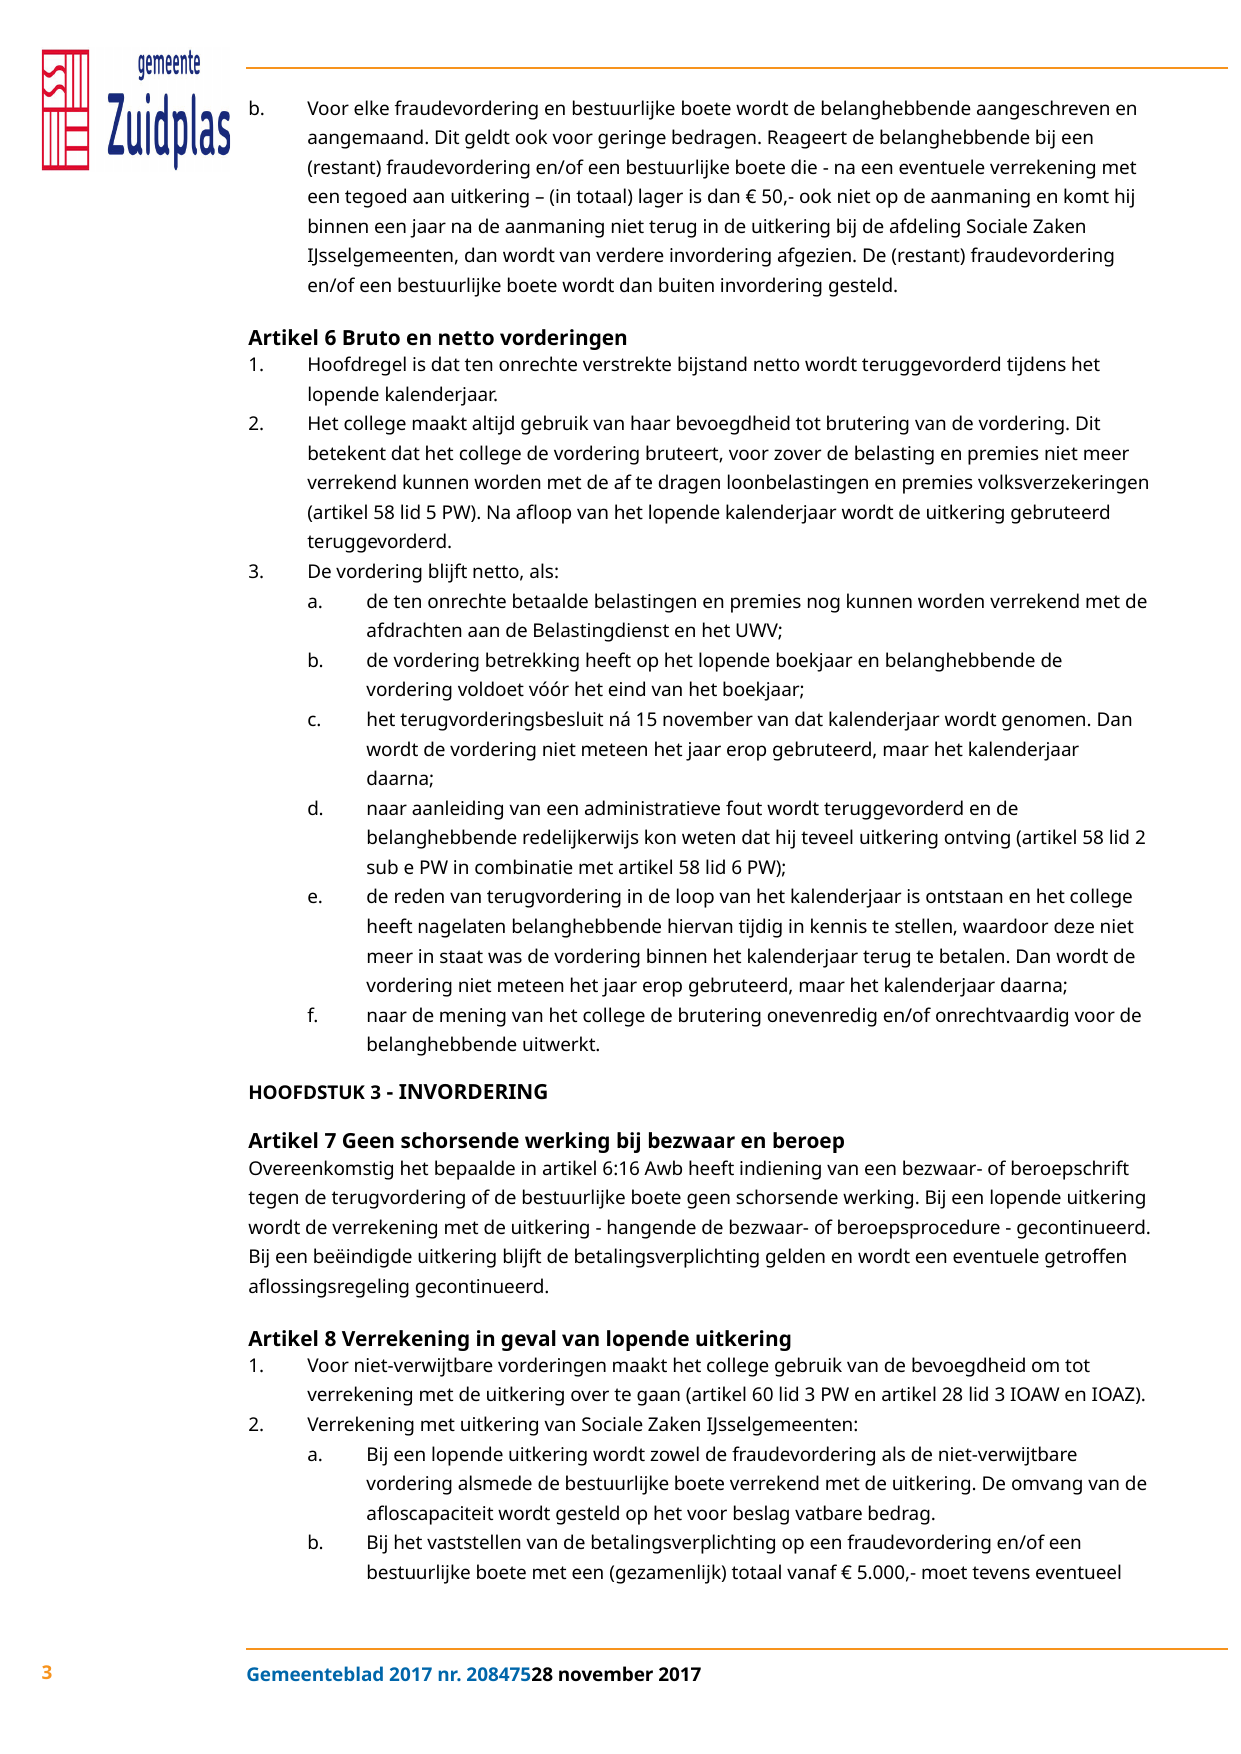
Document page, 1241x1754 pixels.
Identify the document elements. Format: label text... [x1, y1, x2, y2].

list Voor elke fraudevordering en bestuurlijke boete wordt de belanghebbende aangeschreven en aangemaand. Dit geldt ook voor geringe bedragen. Reageert de belanghebbende bij een (restant) fraudevordering en/of een bestuurlijke boete die - na een eventuele verrekening met een tegoed aan uitkering – (in totaal) lager is dan € 50,- ook niet op de aanmaning en komt hij binnen een jaar na de aanmaning niet terug in de uitkering bij de afdeling Sociale Zaken IJsselgemeenten, dan wordt van verdere invordering afgezien. De (restant) fraudevordering en/of een bestuurlijke boete wordt dan buiten invordering gesteld. [248, 95, 1152, 298]
list Bij het vaststellen van de betalingsverplichting op een fraudevordering en/of een bestuurlijke boete met een (gezamenlijk) totaal vanaf € 5.000,- moet tevens eventueel [307, 1529, 1152, 1585]
picture [41, 47, 231, 172]
list naar de mening van het college de brutering onevenredig en/of onrechtvaardig voor de belanghebbende uitwerkt. [307, 1002, 1152, 1057]
list De vordering blijft netto, als: [248, 558, 1152, 584]
text HOOFDSTUK 3 - INVORDERING [248, 1077, 1152, 1106]
list Hoofdregel is dat ten onrechte verstrekte bijstand netto wordt teruggevorderd tijdens het lopende kalenderjaar. [248, 351, 1152, 406]
text Artikel 8 Verrekening in geval van lopende uitkering [248, 1324, 1152, 1352]
list Het college maakt altijd gebruik van haar bevoegdheid tot brutering van de vordering. Dit betekent dat het college de vordering bruteert, voor zover de belasting en premies niet meer verrekend kunnen worden met de af te dragen loonbelastingen en premies volksverzekeringen (artikel 58 lid 5 PW). Na afloop van het lopende kalenderjaar wordt de uitkering gebruteerd teruggevorderd. [248, 410, 1152, 554]
list de vordering betrekking heeft op het lopende boekjaar en belanghebbende de vordering voldoet vóór het eind van het boekjaar; [307, 647, 1152, 702]
list de reden van terugvordering in de loop van het kalenderjaar is ontstaan en het college heeft nagelaten belanghebbende hiervan tijdig in kennis te stellen, waardoor deze niet meer in staat was de vordering binnen het kalenderjaar terug te betalen. Dan wordt de vordering niet meteen het jaar erop gebruteerd, maar het kalenderjaar daarna; [307, 884, 1152, 998]
list Voor niet-verwijtbare vorderingen maakt het college gebruik van de bevoegdheid om tot verrekening met de uitkering over te gaan (artikel 60 lid 3 PW en artikel 28 lid 3 IOAW en IOAZ). [248, 1352, 1152, 1407]
list de ten onrechte betaalde belastingen en premies nog kunnen worden verrekend met de afdrachten aan de Belastingdienst en het UWV; [307, 588, 1152, 643]
text Artikel 6 Bruto en netto vorderingen [248, 323, 1152, 351]
list naar aanleiding van een administratieve fout wordt teruggevorderd en de belanghebbende redelijkerwijs kon weten dat hij teveel uitkering ontving (artikel 58 lid 2 sub e PW in combinatie met artikel 58 lid 6 PW); [307, 795, 1152, 880]
list het terugvorderingsbesluit ná 15 november van dat kalenderjaar wordt genomen. Dan wordt de vordering niet meteen het jaar erop gebruteerd, maar het kalenderjaar daarna; [307, 706, 1152, 791]
text Overeenkomstig het bepaalde in artikel 6:16 Awb heeft indiening van een bezwaar- of beroepschrift tegen de terugvordering of de bestuurlijke boete geen schorsende werking. Bij een lopende uitkering wordt de verrekening met de uitkering - hangende de bezwaar- of beroepsprocedure - gecontinueerd. Bij een beëindigde uitkering blijft de betalingsverplichting gelden en wordt een eventuele getroffen aflossingsregeling gecontinueerd. [248, 1155, 1152, 1299]
text Artikel 7 Geen schorsende werking bij bezwaar en beroep [248, 1126, 1152, 1155]
list Bij een lopende uitkering wordt zowel de fraudevordering als de niet-verwijtbare vordering alsmede de bestuurlijke boete verrekend met de uitkering. De omvang van de afloscapaciteit wordt gesteld op het voor beslag vatbare bedrag. [307, 1441, 1152, 1526]
list Verrekening met uitkering van Sociale Zaken IJsselgemeenten: [248, 1411, 1152, 1437]
